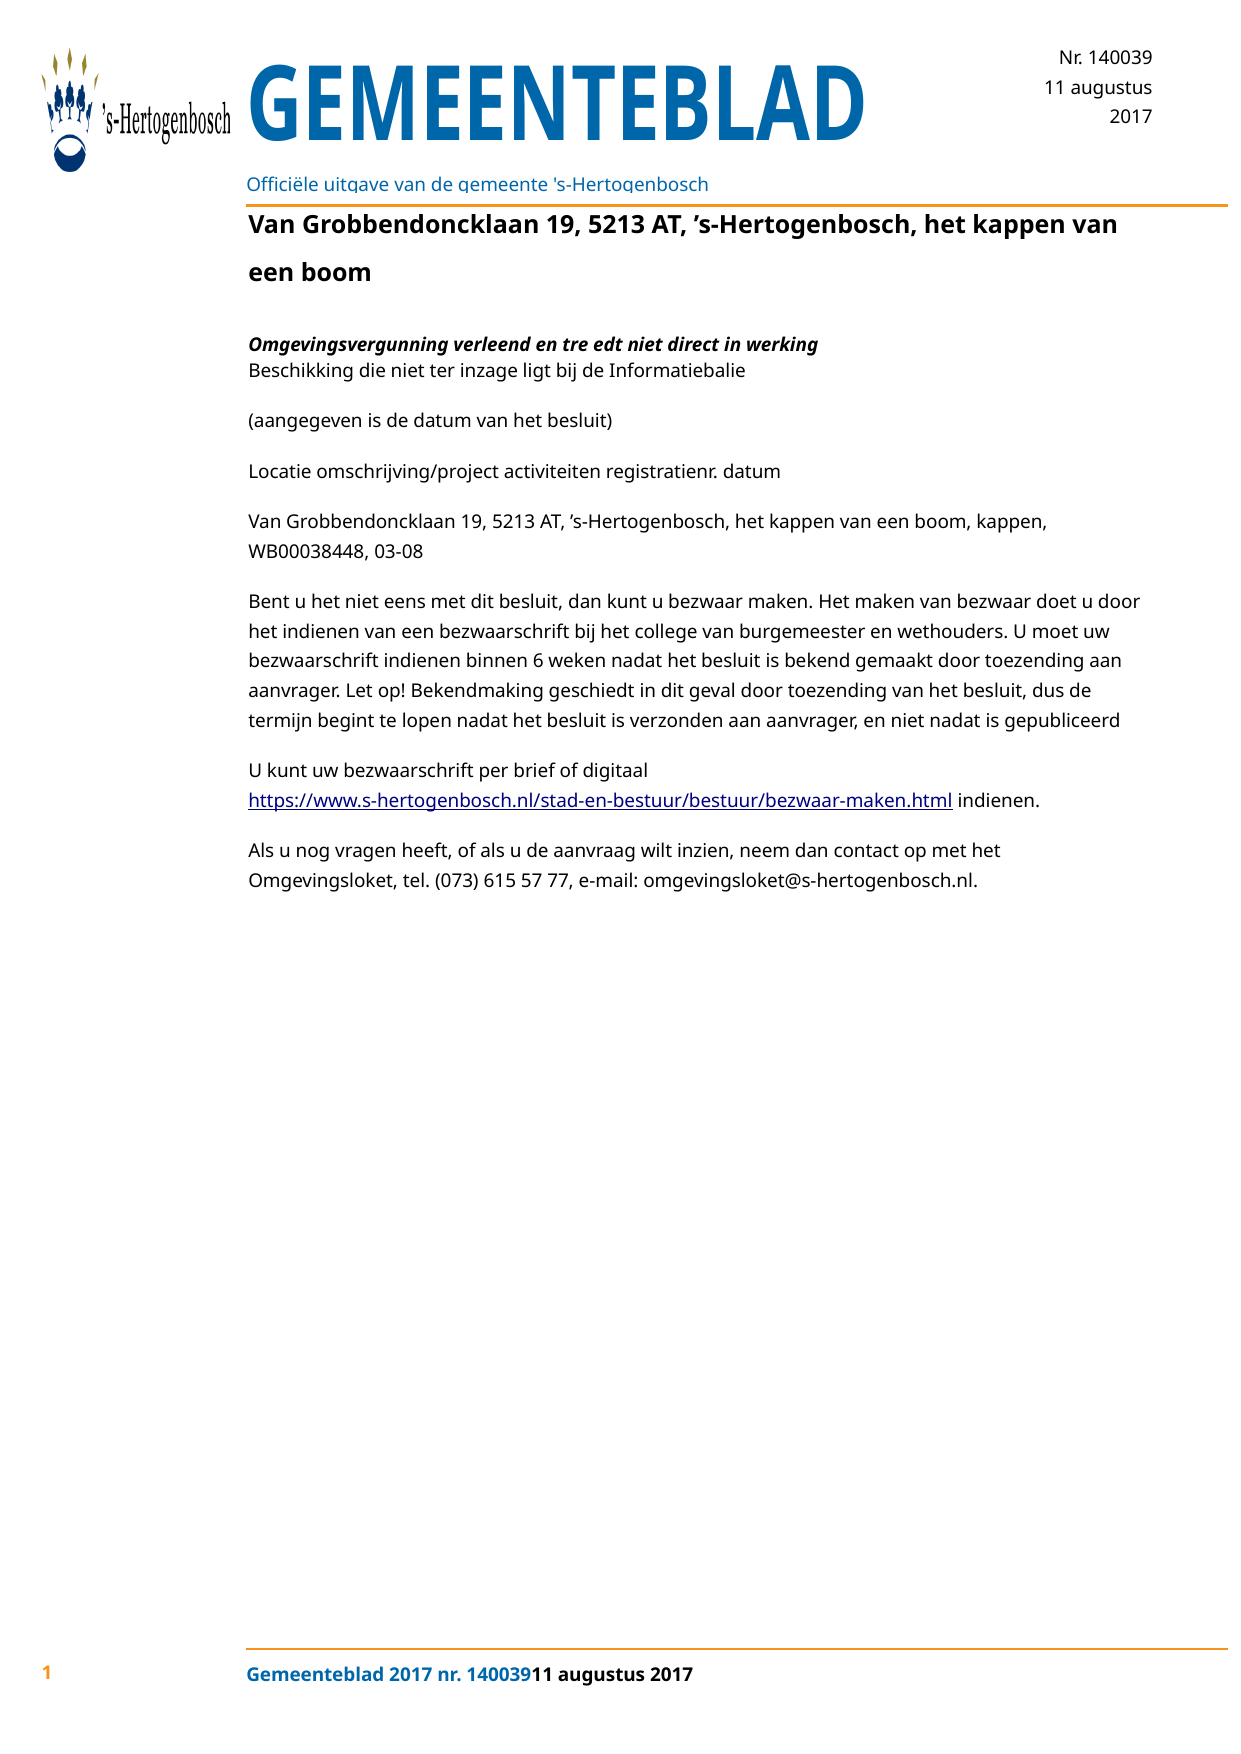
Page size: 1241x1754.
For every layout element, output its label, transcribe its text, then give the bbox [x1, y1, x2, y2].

text U kunt uw bezwaarschrift per brief of digitaal https://www.s-hertogenbosch.nl/stad-en-bestuur/bestuur/bezwaar-maken.html indienen. [248, 757, 1152, 812]
text Als u nog vragen heeft, of als u de aanvraag wilt inzien, neem dan contact op met het Omgevingsloket, tel. (073) 615 57 77, e-mail: omgevingsloket@s-hertogenbosch.nl. [248, 837, 1152, 892]
text Van Grobbendoncklaan 19, 5213 AT, ’s-Hertogenbosch, het kappen van een boom, kappen, WB00038448, 03-08 [248, 508, 1152, 564]
text Van Grobbendoncklaan 19, 5213 AT, ’s-Hertogenbosch, het kappen van een boom [248, 207, 1152, 288]
text Locatie omschrijving/project activiteiten registratienr. datum [248, 458, 1152, 484]
text Beschikking die niet ter inzage ligt bij de Informatiebalie [248, 357, 1152, 383]
picture [41, 47, 231, 172]
text Omgevingsvergunning verleend en tre edt niet direct in werking [248, 331, 1152, 357]
text Bent u het niet eens met dit besluit, dan kunt u bezwaar maken. Het maken van bezwaar doet u door het indienen van een bezwaarschrift bij het college van burgemeester en wethouders. U moet uw bezwaarschrift indienen binnen 6 weken nadat het besluit is bekend gemaakt door toezending aan aanvrager. Let op! Bekendmaking geschiedt in dit geval door toezending van het besluit, dus de termijn begint te lopen nadat het besluit is verzonden aan aanvrager, en niet nadat is gepubliceerd [248, 588, 1152, 732]
text (aangegeven is de datum van het besluit) [248, 408, 1152, 433]
